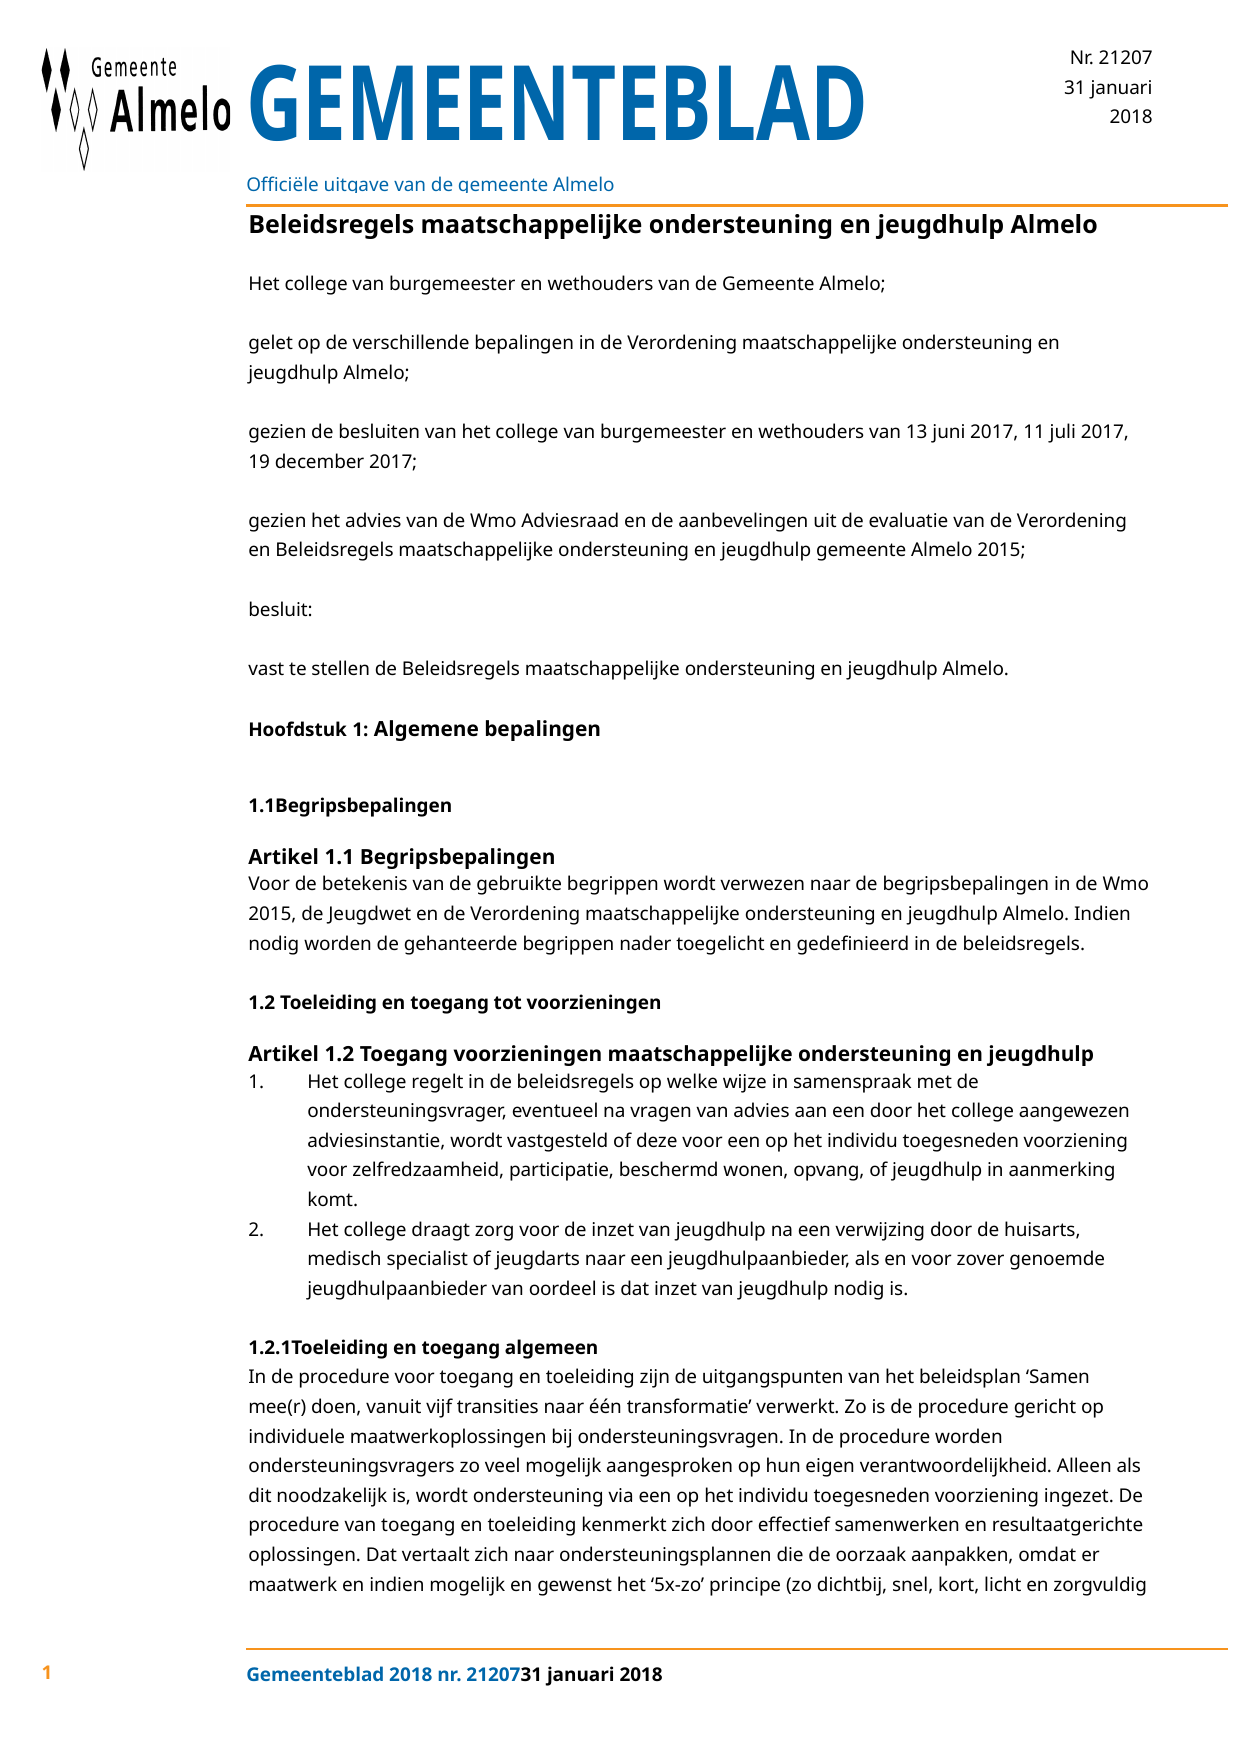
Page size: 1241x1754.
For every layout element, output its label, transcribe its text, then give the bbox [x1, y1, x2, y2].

text Hoofdstuk 1: Algemene bepalingen [248, 714, 1152, 742]
text 1.1Begripsbepalingen [248, 792, 1152, 817]
text gezien de besluiten van het college van burgemeester en wethouders van 13 juni 2017, 11 juli 2017, 19 december 2017; [248, 418, 1152, 473]
text Artikel 1.2 Toegang voorzieningen maatschappelijke ondersteuning en jeugdhulp [248, 1039, 1152, 1068]
text Beleidsregels maatschappelijke ondersteuning en jeugdhulp Almelo [248, 207, 1152, 241]
picture [41, 47, 231, 172]
text 1.2.1Toeleiding en toegang algemeen [248, 1334, 1152, 1360]
list Het college draagt zorg voor de inzet van jeugdhulp na een verwijzing door de huisarts, medisch specialist of jeugdarts naar een jeugdhulpaanbieder, als en voor zover genoemde jeugdhulpaanbieder van oordeel is dat inzet van jeugdhulp nodig is. [248, 1216, 1152, 1301]
text In de procedure voor toegang en toeleiding zijn de uitgangspunten van het beleidsplan ‘Samen mee(r) doen, vanuit vijf transities naar één transformatie’ verwerkt. Zo is de procedure gericht op individuele maatwerkoplossingen bij ondersteuningsvragen. In de procedure worden ondersteuningsvragers zo veel mogelijk aangesproken op hun eigen verantwoordelijkheid. Alleen als dit noodzakelijk is, wordt ondersteuning via een op het individu toegesneden voorziening ingezet. De procedure van toegang en toeleiding kenmerkt zich door effectief samenwerken en resultaatgerichte oplossingen. Dat vertaalt zich naar ondersteuningsplannen die de oorzaak aanpakken, omdat er maatwerk en indien mogelijk en gewenst het ‘5x-zo’ principe (zo dichtbij, snel, kort, licht en zorgvuldig [248, 1364, 1152, 1596]
text Het college van burgemeester en wethouders van de Gemeente Almelo; [248, 270, 1152, 296]
text Artikel 1.1 Begripsbepalingen [248, 842, 1152, 871]
text Voor de betekenis van de gebruikte begrippen wordt verwezen naar de begripsbepalingen in de Wmo 2015, de Jeugdwet en de Verordening maatschappelijke ondersteuning en jeugdhulp Almelo. Indien nodig worden de gehanteerde begrippen nader toegelicht en gedefinieerd in de beleidsregels. [248, 871, 1152, 956]
text 1.2 Toeleiding en toegang tot voorzieningen [248, 989, 1152, 1015]
list Het college regelt in de beleidsregels op welke wijze in samenspraak met de ondersteuningsvrager, eventueel na vragen van advies aan een door het college aangewezen adviesinstantie, wordt vastgesteld of deze voor een op het individu toegesneden voorziening voor zelfredzaamheid, participatie, beschermd wonen, opvang, of jeugdhulp in aanmerking komt. [248, 1068, 1152, 1212]
text gezien het advies van de Wmo Adviesraad en de aanbevelingen uit de evaluatie van de Verordening en Beleidsregels maatschappelijke ondersteuning en jeugdhulp gemeente Almelo 2015; [248, 507, 1152, 562]
text vast te stellen de Beleidsregels maatschappelijke ondersteuning en jeugdhulp Almelo. [248, 655, 1152, 681]
text besluit: [248, 596, 1152, 621]
text gelet op de verschillende bepalingen in de Verordening maatschappelijke ondersteuning en jeugdhulp Almelo; [248, 329, 1152, 385]
